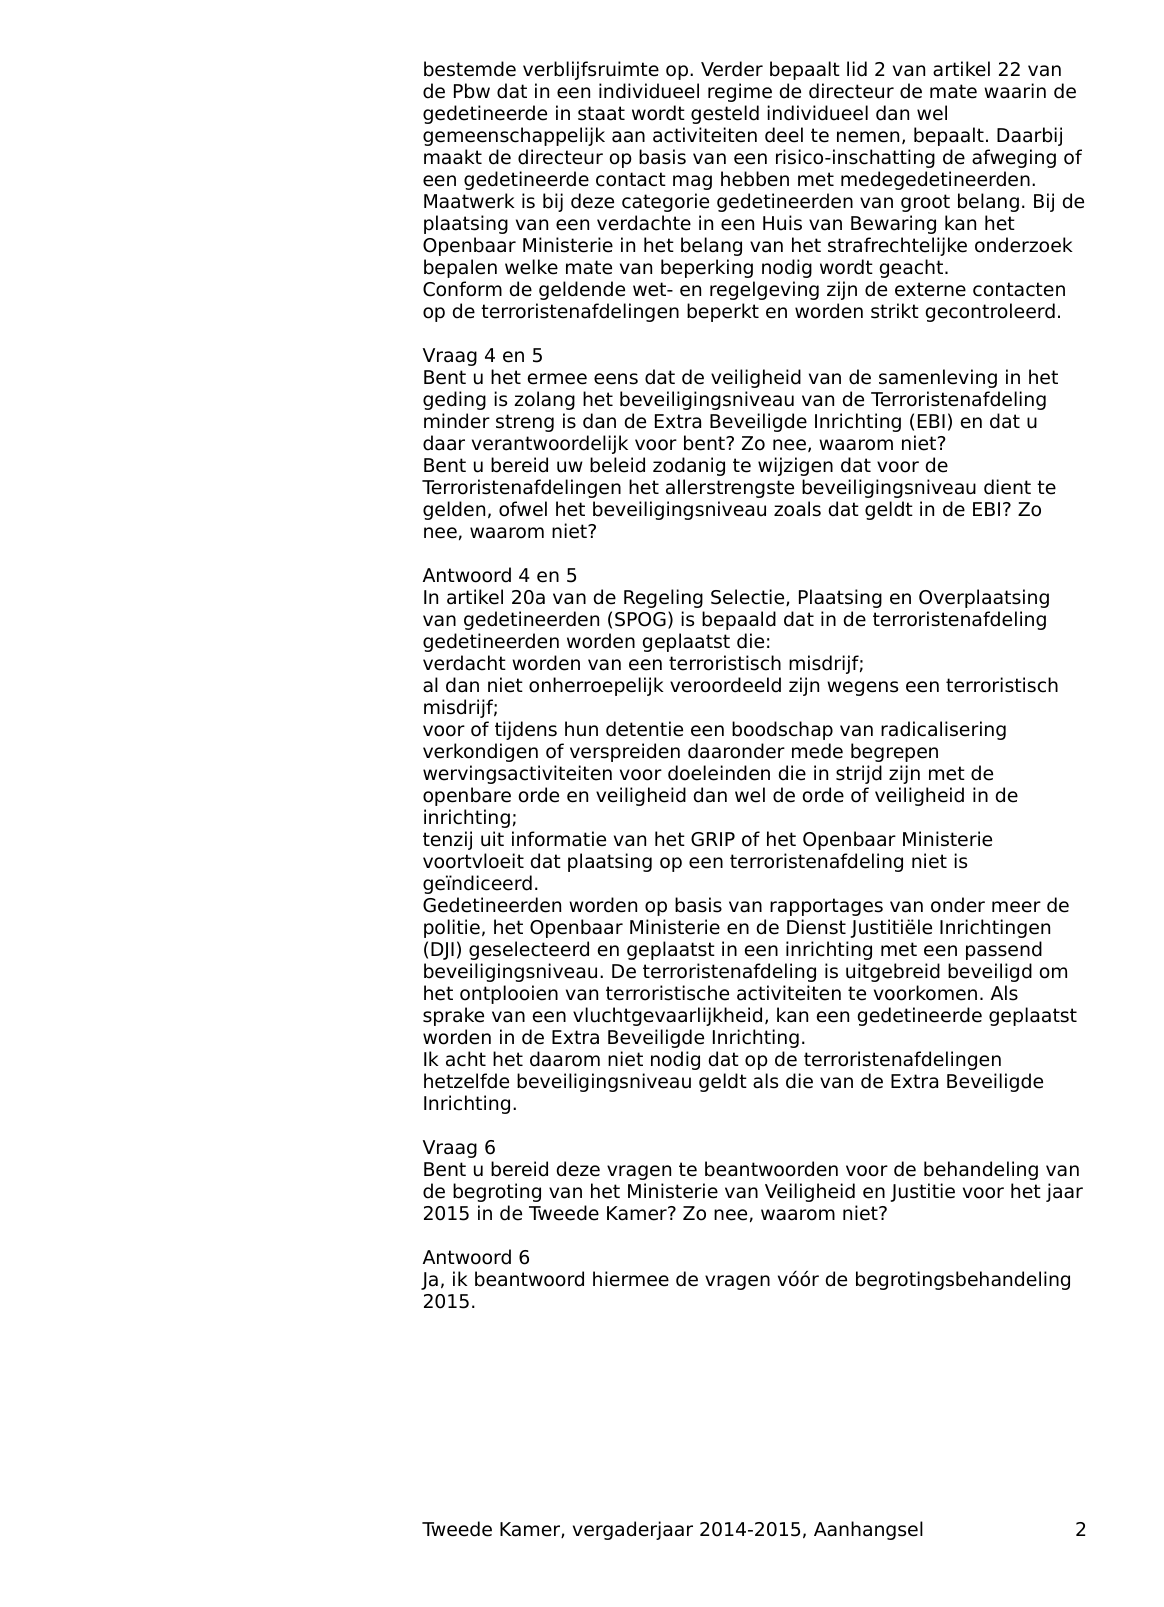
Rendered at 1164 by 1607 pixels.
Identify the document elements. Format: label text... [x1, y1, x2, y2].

text Conform de geldende wet- en regelgeving zijn de externe contacten op de terroristenafdelingen beperkt en worden strikt gecontroleerd. [422, 279, 1087, 323]
text In artikel 20a van de Regeling Selectie, Plaatsing en Overplaatsing van gedetineerden (SPOG) is bepaald dat in de terroristenafdeling gedetineerden worden geplaatst die: [422, 587, 1087, 653]
text Antwoord 4 en 5 [422, 565, 1087, 587]
text tenzij uit informatie van het GRIP of het Openbaar Ministerie voortvloeit dat plaatsing op een terroristenafdeling niet is geïndiceerd. [422, 829, 1087, 895]
text Ik acht het daarom niet nodig dat op de terroristenafdelingen hetzelfde beveiligingsniveau geldt als die van de Extra Beveiligde Inrichting. [422, 1048, 1087, 1114]
text al dan niet onherroepelijk veroordeeld zijn wegens een terroristisch misdrijf; [422, 675, 1087, 719]
text Bent u bereid uw beleid zodanig te wijzigen dat voor de Terroristenafdelingen het allerstrengste beveiligingsniveau dient te gelden, ofwel het beveiligingsniveau zoals dat geldt in de EBI? Zo nee, waarom niet? [422, 455, 1087, 543]
text Gedetineerden worden op basis van rapportages van onder meer de politie, het Openbaar Ministerie en de Dienst Justitiële Inrichtingen (DJI) geselecteerd en geplaatst in een inrichting met een passend beveiligingsniveau. De terroristenafdeling is uitgebreid beveiligd om het ontplooien van terroristische activiteiten te voorkomen. Als sprake van een vluchtgevaarlijkheid, kan een gedetineerde geplaatst worden in de Extra Beveiligde Inrichting. [422, 895, 1087, 1048]
text bestemde verblijfsruimte op. Verder bepaalt lid 2 van artikel 22 van de Pbw dat in een individueel regime de directeur de mate waarin de gedetineerde in staat wordt gesteld individueel dan wel gemeenschappelijk aan activiteiten deel te nemen, bepaalt. Daarbij maakt de directeur op basis van een risico-inschatting de afweging of een gedetineerde contact mag hebben met medegedetineerden. Maatwerk is bij deze categorie gedetineerden van groot belang. Bij de plaatsing van een verdachte in een Huis van Bewaring kan het Openbaar Ministerie in het belang van het strafrechtelijke onderzoek bepalen welke mate van beperking nodig wordt geacht. [422, 59, 1087, 279]
text Vraag 6 [422, 1137, 1087, 1159]
text Bent u het ermee eens dat de veiligheid van de samenleving in het geding is zolang het beveiligingsniveau van de Terroristenafdeling minder streng is dan de Extra Beveiligde Inrichting (EBI) en dat u daar verantwoordelijk voor bent? Zo nee, waarom niet? [422, 367, 1087, 455]
text Ja, ik beantwoord hiermee de vragen vóór de begrotingsbehandeling 2015. [422, 1269, 1087, 1313]
text voor of tijdens hun detentie een boodschap van radicalisering verkondigen of verspreiden daaronder mede begrepen wervingsactiviteiten voor doeleinden die in strijd zijn met de openbare orde en veiligheid dan wel de orde of veiligheid in de inrichting; [422, 719, 1087, 829]
text verdacht worden van een terroristisch misdrijf; [422, 653, 1087, 675]
text Vraag 4 en 5 [422, 345, 1087, 367]
text Antwoord 6 [422, 1247, 1087, 1269]
text Bent u bereid deze vragen te beantwoorden voor de behandeling van de begroting van het Ministerie van Veiligheid en Justitie voor het jaar 2015 in de Tweede Kamer? Zo nee, waarom niet? [422, 1159, 1087, 1224]
